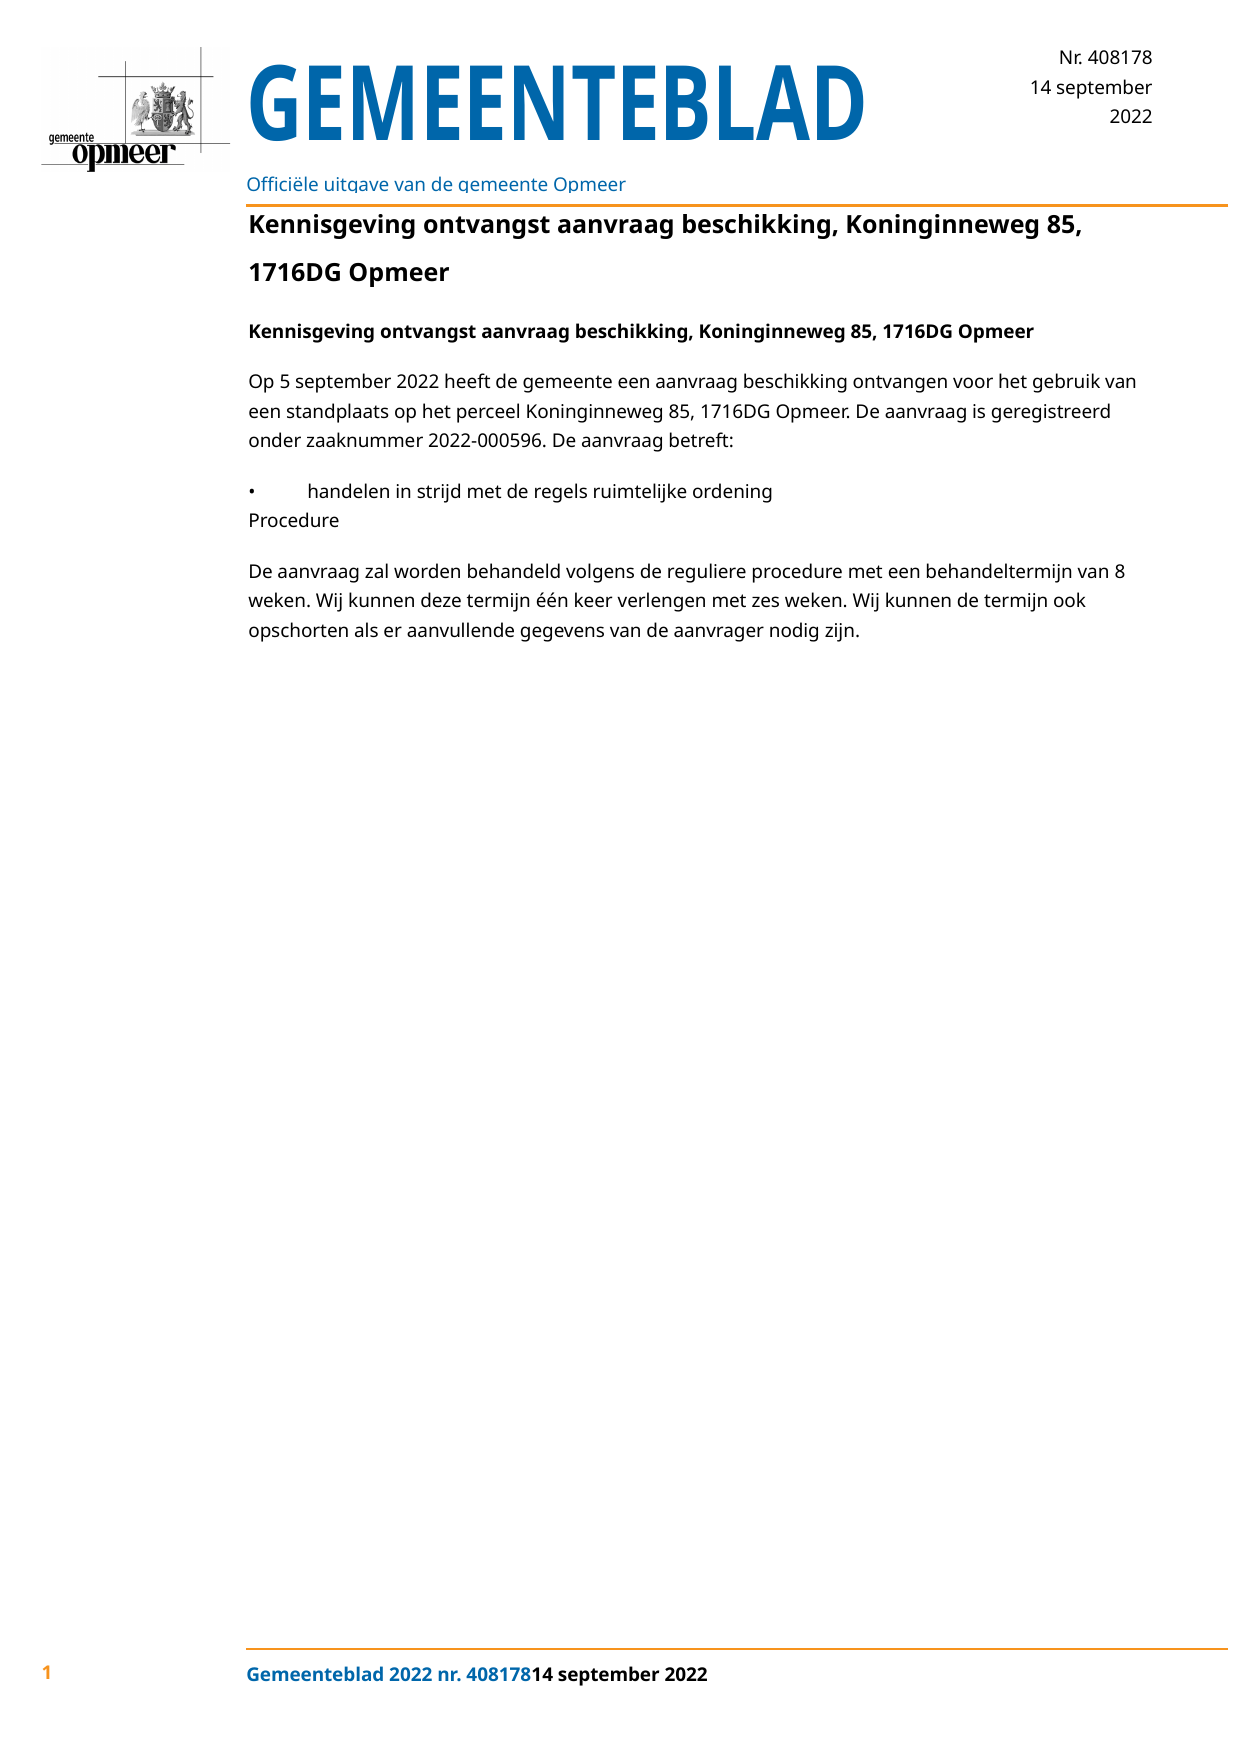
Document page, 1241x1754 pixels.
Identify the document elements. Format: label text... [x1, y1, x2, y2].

picture [41, 47, 231, 172]
text Kennisgeving ontvangst aanvraag beschikking, Koninginneweg 85, 1716DG Opmeer [248, 207, 1152, 288]
text Op 5 september 2022 heeft de gemeente een aanvraag beschikking ontvangen voor het gebruik van een standplaats op het perceel Koninginneweg 85, 1716DG Opmeer. De aanvraag is geregistreerd onder zaaknummer 2022-000596. De aanvraag betreft: [248, 368, 1152, 453]
text Kennisgeving ontvangst aanvraag beschikking, Koninginneweg 85, 1716DG Opmeer [248, 318, 1152, 344]
list handelen in strijd met de regels ruimtelijke ordening [248, 478, 1152, 504]
text Procedure [248, 507, 1152, 533]
text De aanvraag zal worden behandeld volgens de reguliere procedure met een behandeltermijn van 8 weken. Wij kunnen deze termijn één keer verlengen met zes weken. Wij kunnen de termijn ook opschorten als er aanvullende gegevens van de aanvrager nodig zijn. [248, 558, 1152, 643]
